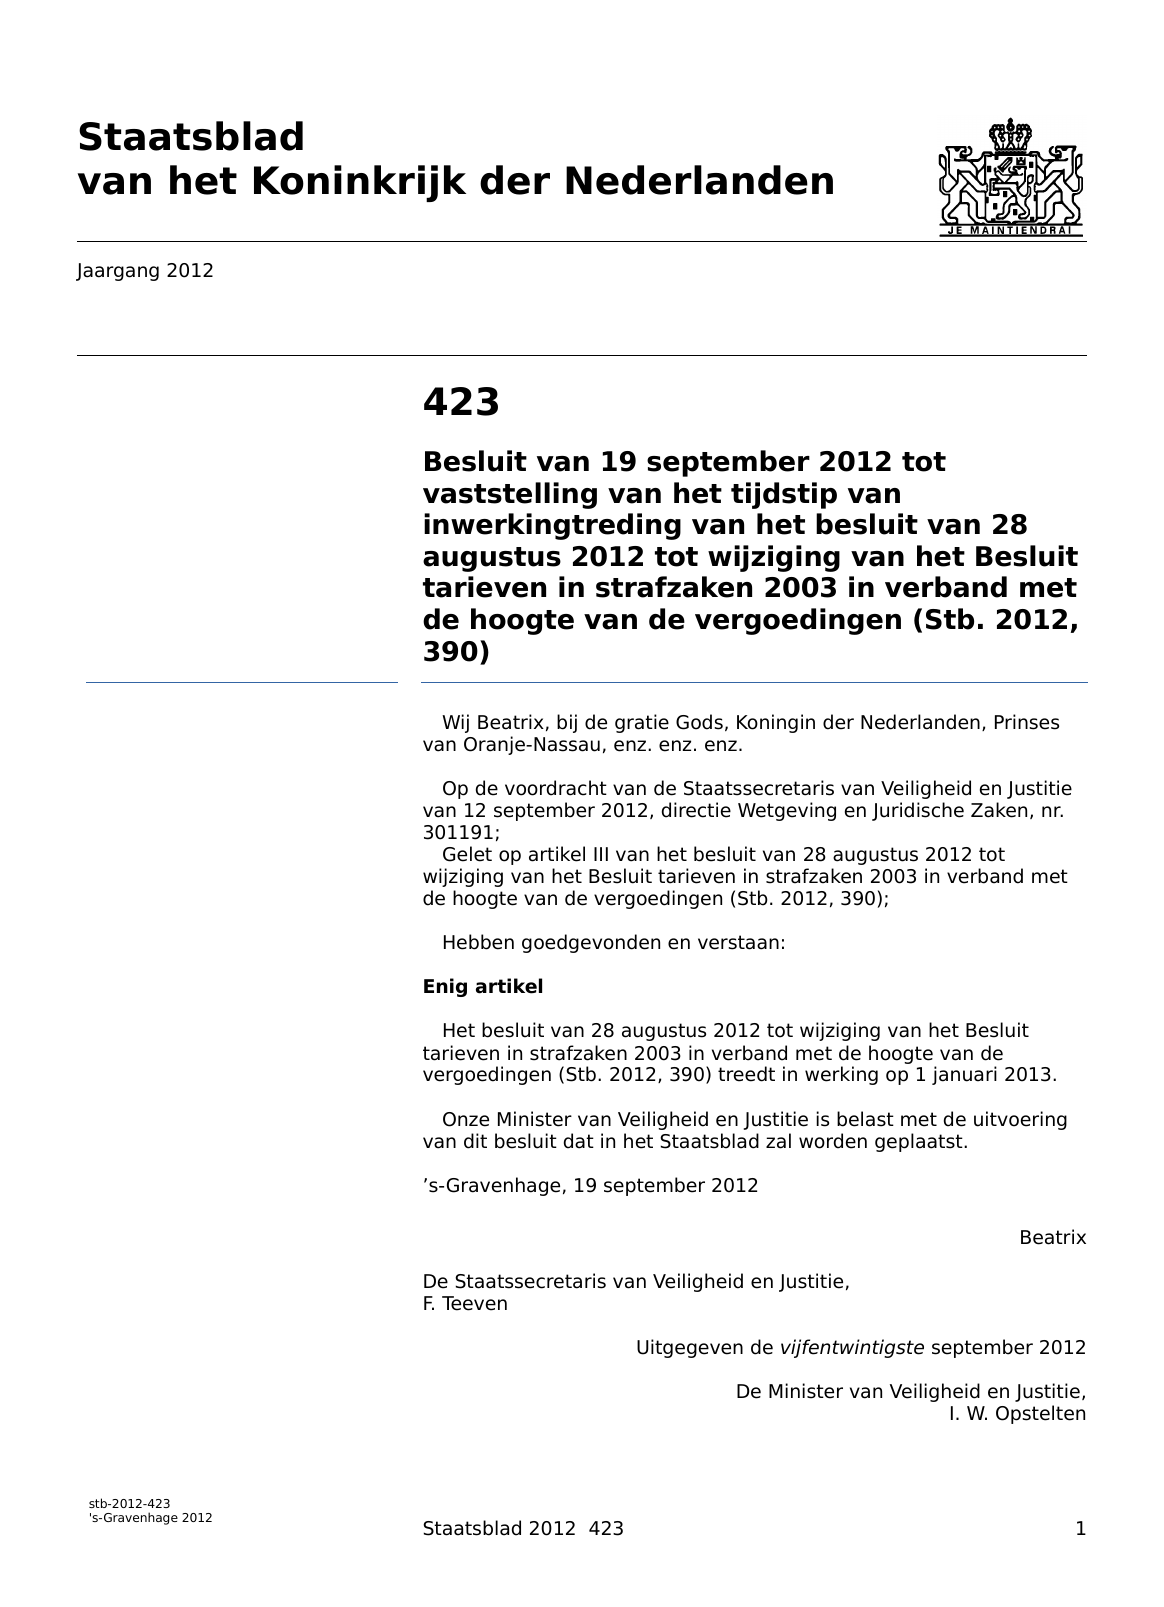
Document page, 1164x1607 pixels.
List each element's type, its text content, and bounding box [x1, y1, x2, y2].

text Hebben goedgevonden en verstaan: [422, 932, 1087, 954]
text Uitgegeven de vijfentwintigste september 2012 [422, 1337, 1087, 1359]
text Besluit van 19 september 2012 tot vaststelling van het tijdstip van inwerkingtreding van het besluit van 28 augustus 2012 tot wijziging van het Besluit tarieven in strafzaken 2003 in verband met de hoogte van de vergoedingen (Stb. 2012, 390) [422, 447, 1087, 667]
text 's-Gravenhage 2012 [88, 1511, 323, 1525]
text Beatrix [422, 1227, 1087, 1249]
subtitle Enig artikel [422, 976, 1087, 998]
text ’s-Gravenhage, 19 september 2012 [422, 1175, 1087, 1197]
table_header Staatsblad van het Koninkrijk der Nederlanden [77, 100, 886, 241]
text Gelet op artikel III van het besluit van 28 augustus 2012 tot wijziging van het Besluit tarieven in strafzaken 2003 in verband met de hoogte van de vergoedingen (Stb. 2012, 390); [422, 844, 1087, 910]
text Op de voordracht van de Staatssecretaris van Veiligheid en Justitie van 12 september 2012, directie Wetgeving en Juridische Zaken, nr. 301191; [422, 778, 1087, 844]
text De Minister van Veiligheid en Justitie, I. W. Opstelten [422, 1381, 1087, 1425]
text De Staatssecretaris van Veiligheid en Justitie, F. Teeven [422, 1271, 1087, 1315]
text Het besluit van 28 augustus 2012 tot wijziging van het Besluit tarieven in strafzaken 2003 in verband met de hoogte van de vergoedingen (Stb. 2012, 390) treedt in werking op 1 januari 2013. [422, 1020, 1087, 1086]
text Wij Beatrix, bij de gratie Gods, Koningin der Nederlanden, Prinses van Oranje-Nassau, enz. enz. enz. [422, 712, 1087, 756]
text stb-2012-423 [88, 1497, 323, 1511]
picture [936, 115, 1087, 240]
table_cell Jaargang 2012 [77, 242, 1087, 355]
subtitle 423 [422, 381, 1087, 424]
table_header [886, 100, 1087, 241]
text Onze Minister van Veiligheid en Justitie is belast met de uitvoering van dit besluit dat in het Staatsblad zal worden geplaatst. [422, 1108, 1087, 1152]
